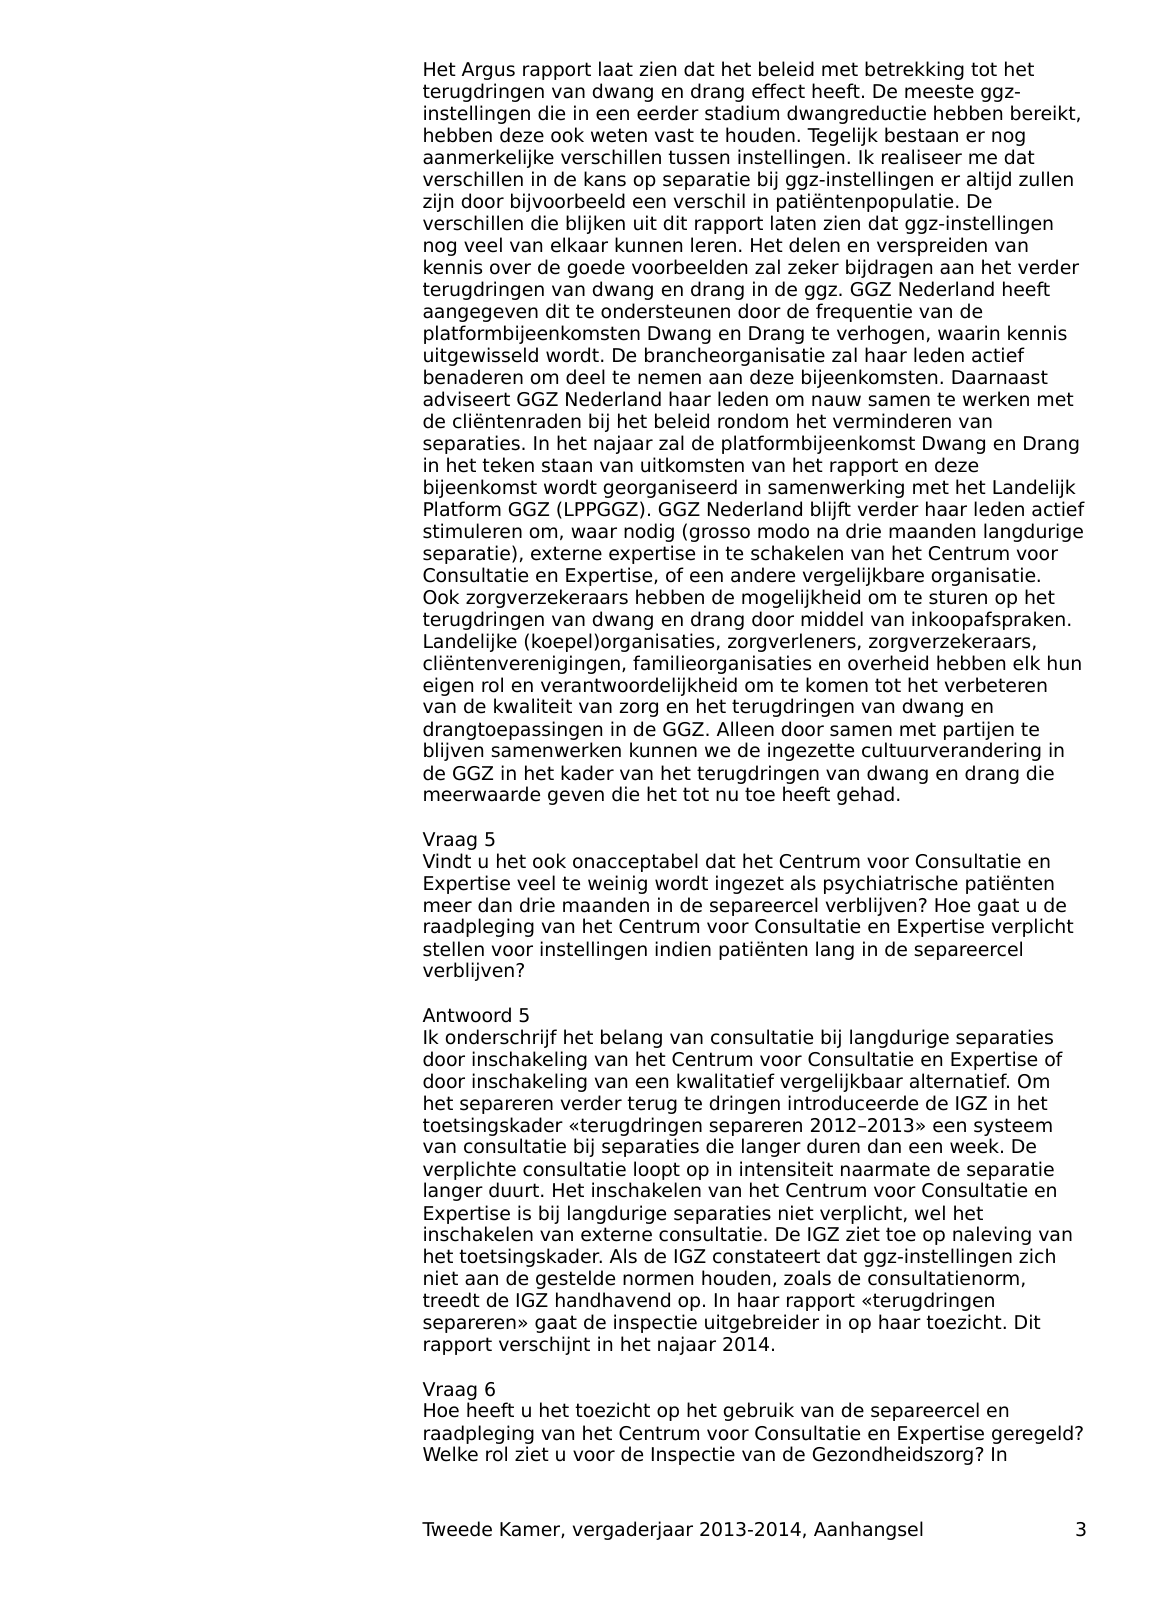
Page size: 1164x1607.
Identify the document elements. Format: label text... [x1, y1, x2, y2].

text Vindt u het ook onacceptabel dat het Centrum voor Consultatie en Expertise veel te weinig wordt ingezet als psychiatrische patiënten meer dan drie maanden in de separeercel verblijven? Hoe gaat u de raadpleging van het Centrum voor Consultatie en Expertise verplicht stellen voor instellingen indien patiënten lang in de separeercel verblijven? [422, 851, 1087, 982]
text Vraag 5 [422, 828, 1087, 851]
text Het Argus rapport laat zien dat het beleid met betrekking tot het terugdringen van dwang en drang effect heeft. De meeste ggz-instellingen die in een eerder stadium dwangreductie hebben bereikt, hebben deze ook weten vast te houden. Tegelijk bestaan er nog aanmerkelijke verschillen tussen instellingen. Ik realiseer me dat verschillen in de kans op separatie bij ggz-instellingen er altijd zullen zijn door bijvoorbeeld een verschil in patiëntenpopulatie. De verschillen die blijken uit dit rapport laten zien dat ggz-instellingen nog veel van elkaar kunnen leren. Het delen en verspreiden van kennis over de goede voorbeelden zal zeker bijdragen aan het verder terugdringen van dwang en drang in de ggz. GGZ Nederland heeft aangegeven dit te ondersteunen door de frequentie van de platformbijeenkomsten Dwang en Drang te verhogen, waarin kennis uitgewisseld wordt. De brancheorganisatie zal haar leden actief benaderen om deel te nemen aan deze bijeenkomsten. Daarnaast adviseert GGZ Nederland haar leden om nauw samen te werken met de cliëntenraden bij het beleid rondom het verminderen van separaties. In het najaar zal de platformbijeenkomst Dwang en Drang in het teken staan van uitkomsten van het rapport en deze bijeenkomst wordt georganiseerd in samenwerking met het Landelijk Platform GGZ (LPPGGZ). GGZ Nederland blijft verder haar leden actief stimuleren om, waar nodig (grosso modo na drie maanden langdurige separatie), externe expertise in te schakelen van het Centrum voor Consultatie en Expertise, of een andere vergelijkbare organisatie. [422, 59, 1087, 587]
text Ook zorgverzekeraars hebben de mogelijkheid om te sturen op het terugdringen van dwang en drang door middel van inkoopafspraken. [422, 587, 1087, 631]
text Hoe heeft u het toezicht op het gebruik van de separeercel en raadpleging van het Centrum voor Consultatie en Expertise geregeld? Welke rol ziet u voor de Inspectie van de Gezondheidszorg? In [422, 1400, 1087, 1466]
text Landelijke (koepel)organisaties, zorgverleners, zorgverzekeraars, cliëntenverenigingen, familieorganisaties en overheid hebben elk hun eigen rol en verantwoordelijkheid om te komen tot het verbeteren van de kwaliteit van zorg en het terugdringen van dwang en drangtoepassingen in de GGZ. Alleen door samen met partijen te blijven samenwerken kunnen we de ingezette cultuurverandering in de GGZ in het kader van het terugdringen van dwang en drang die meerwaarde geven die het tot nu toe heeft gehad. [422, 631, 1087, 806]
text Antwoord 5 [422, 1004, 1087, 1027]
text Ik onderschrijf het belang van consultatie bij langdurige separaties door inschakeling van het Centrum voor Consultatie en Expertise of door inschakeling van een kwalitatief vergelijkbaar alternatief. Om het separeren verder terug te dringen introduceerde de IGZ in het toetsingskader «terugdringen separeren 2012–2013» een systeem van consultatie bij separaties die langer duren dan een week. De verplichte consultatie loopt op in intensiteit naarmate de separatie langer duurt. Het inschakelen van het Centrum voor Consultatie en Expertise is bij langdurige separaties niet verplicht, wel het inschakelen van externe consultatie. De IGZ ziet toe op naleving van het toetsingskader. Als de IGZ constateert dat ggz-instellingen zich niet aan de gestelde normen houden, zoals de consultatienorm, treedt de IGZ handhavend op. In haar rapport «terugdringen separeren» gaat de inspectie uitgebreider in op haar toezicht. Dit rapport verschijnt in het najaar 2014. [422, 1027, 1087, 1356]
text Vraag 6 [422, 1378, 1087, 1400]
